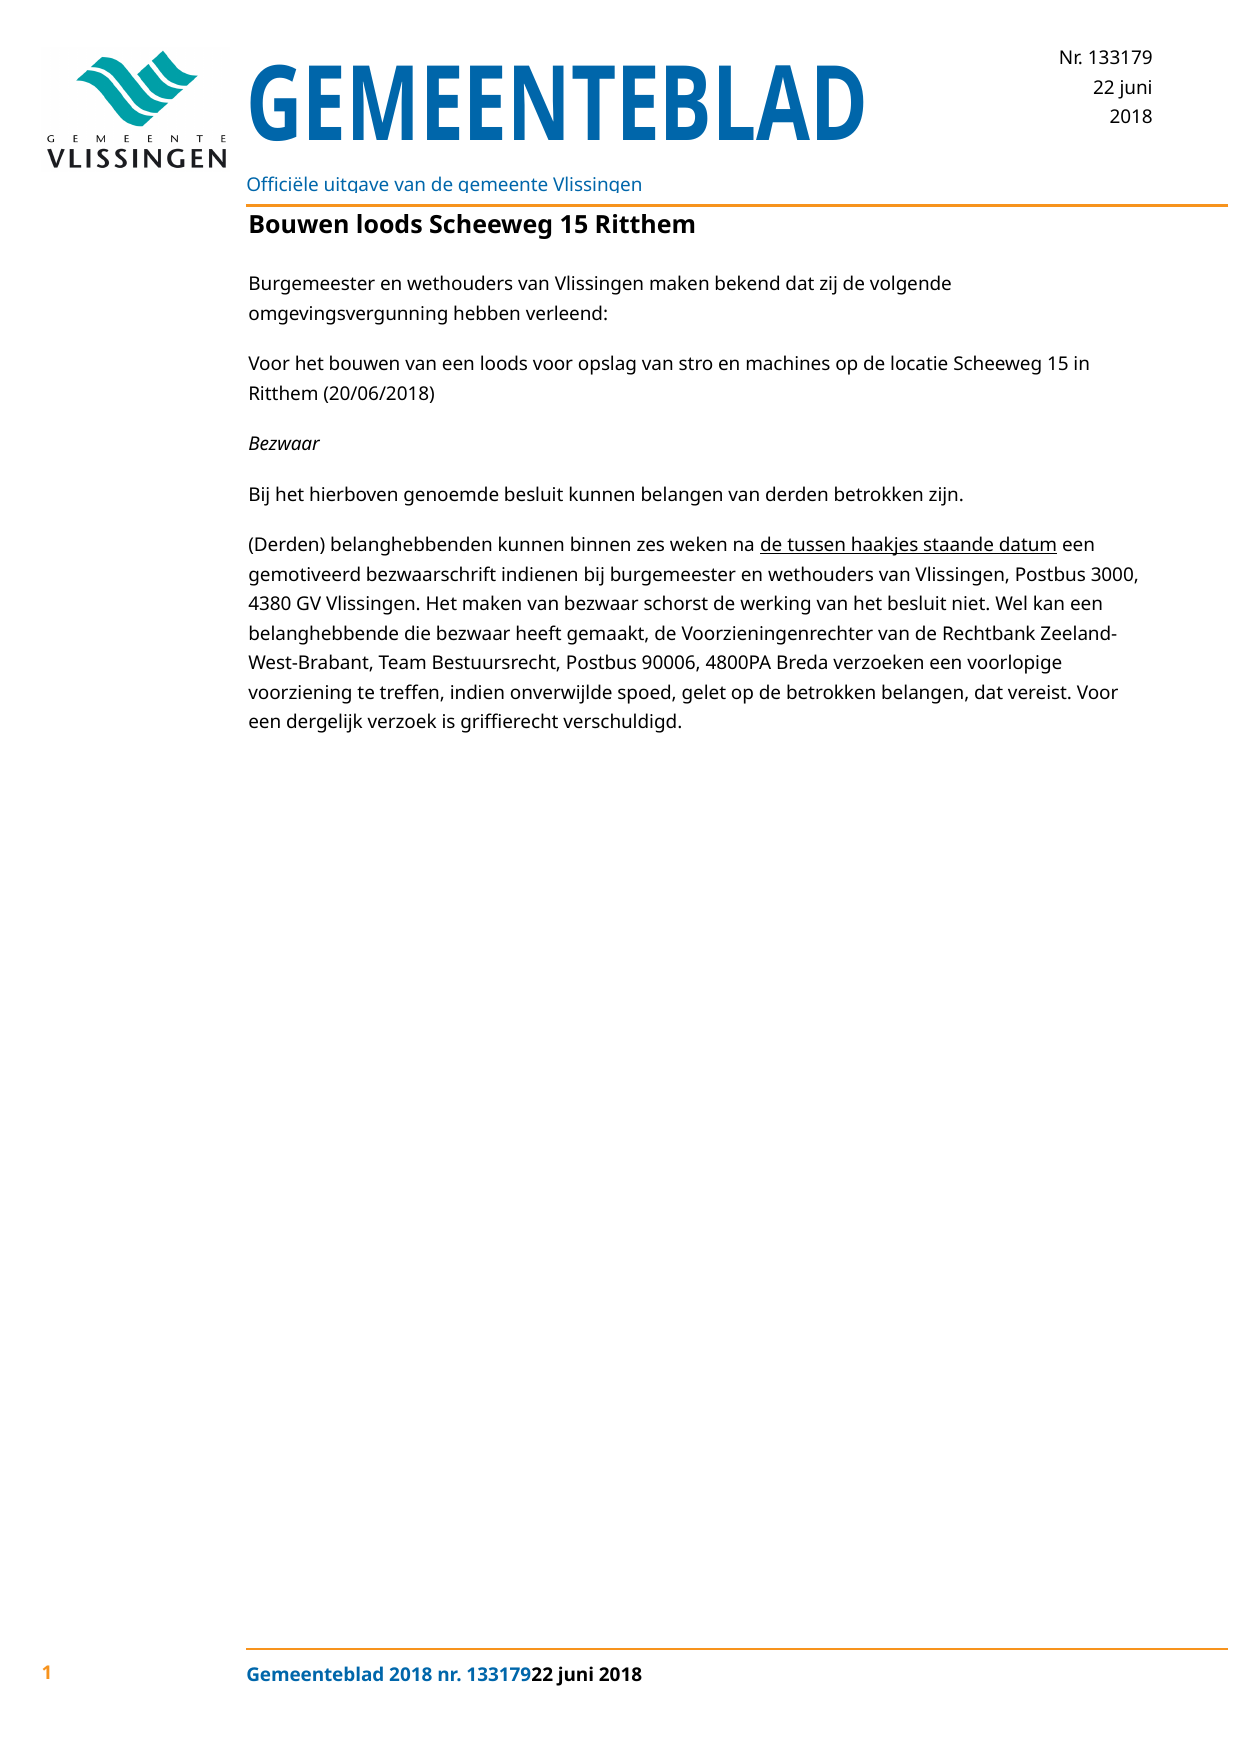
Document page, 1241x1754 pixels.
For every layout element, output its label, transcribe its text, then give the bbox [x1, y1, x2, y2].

text Burgemeester en wethouders van Vlissingen maken bekend dat zij de volgende omgevingsvergunning hebben verleend: [248, 270, 1152, 326]
picture [41, 47, 231, 172]
text Bouwen loods Scheeweg 15 Ritthem [248, 207, 1152, 241]
text Bezwaar [248, 430, 1152, 456]
text Voor het bouwen van een loods voor opslag van stro en machines op de locatie Scheeweg 15 in Ritthem (20/06/2018) [248, 350, 1152, 406]
text Bij het hierboven genoemde besluit kunnen belangen van derden betrokken zijn. [248, 481, 1152, 506]
text (Derden) belanghebbenden kunnen binnen zes weken na de tussen haakjes staande datum een gemotiveerd bezwaarschrift indienen bij burgemeester en wethouders van Vlissingen, Postbus 3000, 4380 GV Vlissingen. Het maken van bezwaar schorst de werking van het besluit niet. Wel kan een belanghebbende die bezwaar heeft gemaakt, de Voorzieningenrechter van de Rechtbank Zeeland-West-Brabant, Team Bestuursrecht, Postbus 90006, 4800PA Breda verzoeken een voorlopige voorziening te treffen, indien onverwijlde spoed, gelet op de betrokken belangen, dat vereist. Voor een dergelijk verzoek is griffierecht verschuldigd. [248, 531, 1152, 734]
